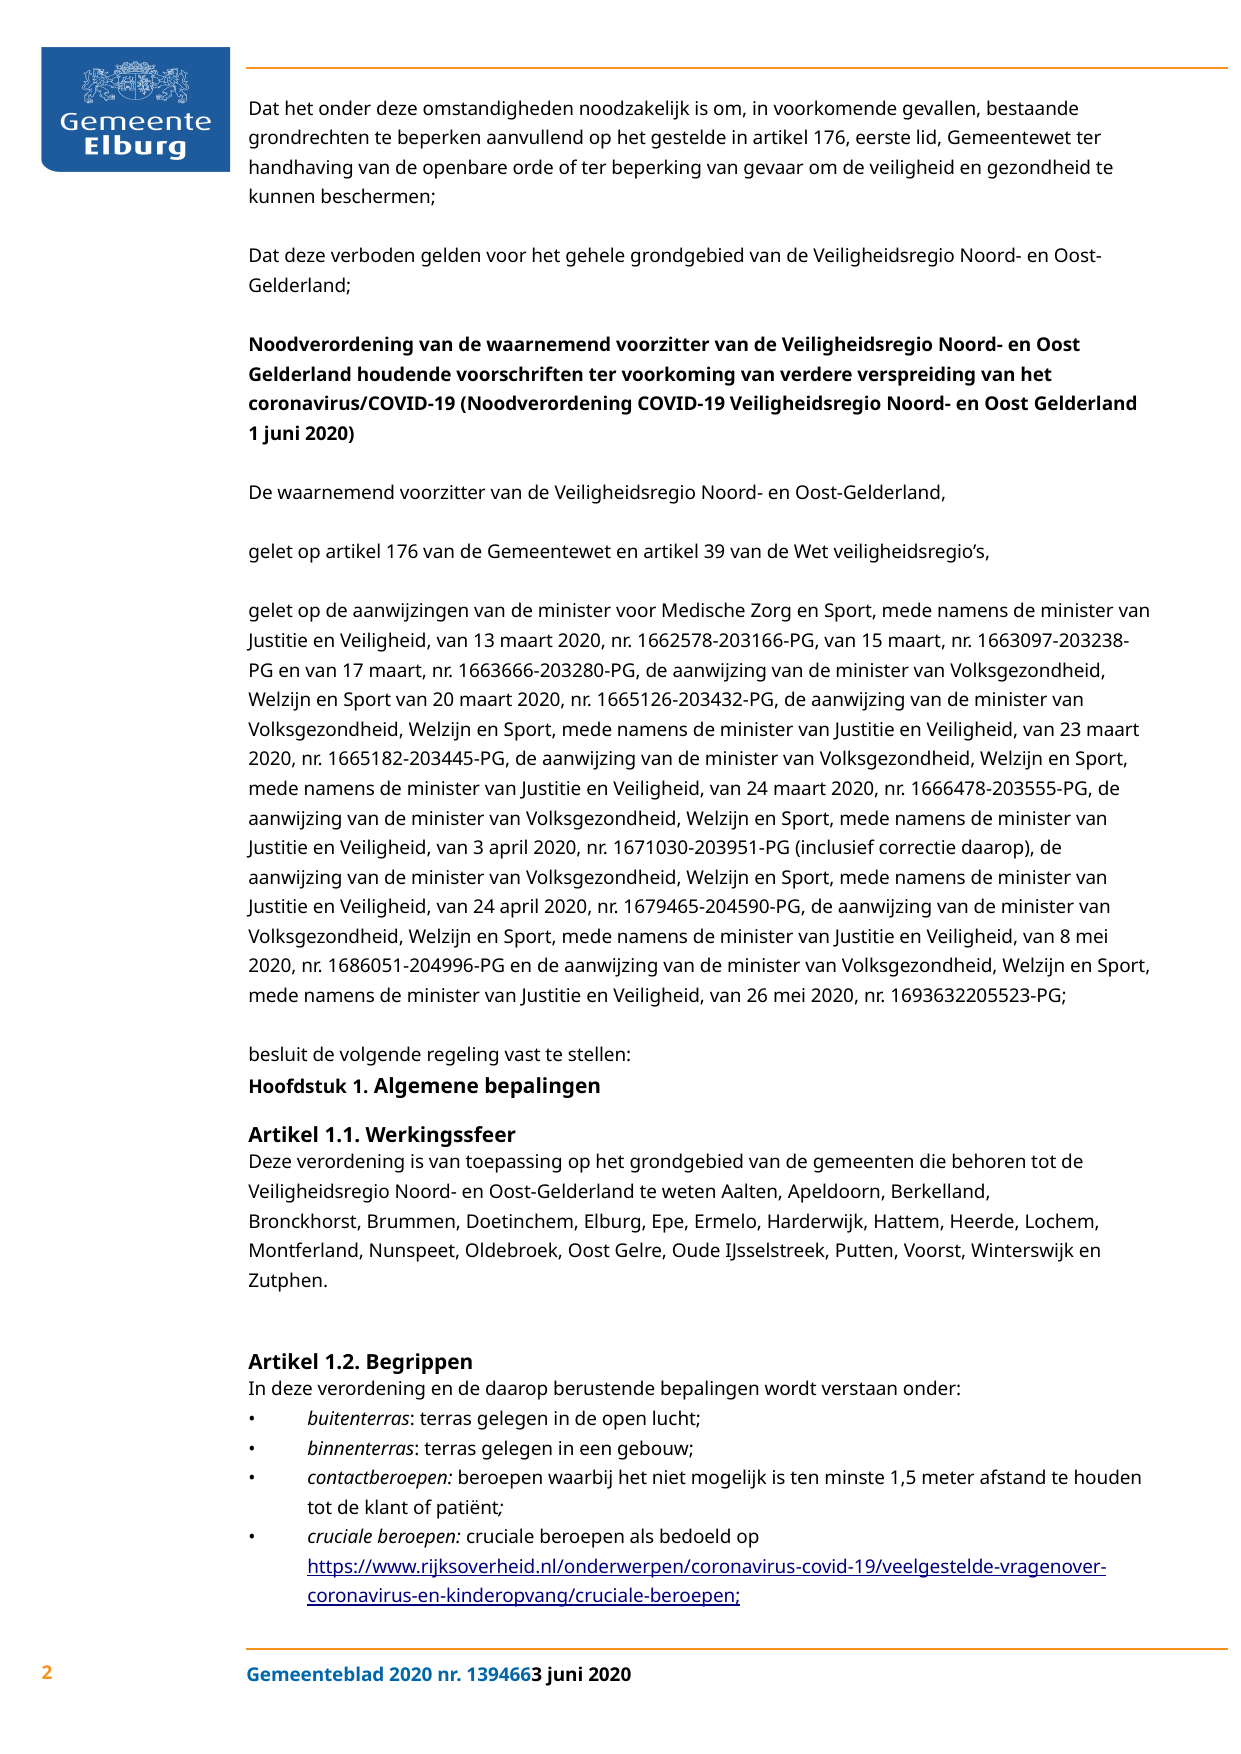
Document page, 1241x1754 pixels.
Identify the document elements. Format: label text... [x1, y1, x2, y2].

text Artikel 1.2. Begrippen [248, 1347, 1152, 1376]
text Noodverordening van de waarnemend voorzitter van de Veiligheidsregio Noord- en Oost Gelderland houdende voorschriften ter voorkoming van verdere verspreiding van het coronavirus/COVID-19 (Noodverordening COVID-19 Veiligheidsregio Noord- en Oost Gelderland 1 juni 2020) [248, 331, 1152, 446]
list contactberoepen: beroepen waarbij het niet mogelijk is ten minste 1,5 meter afstand te houden tot de klant of patiënt; [248, 1464, 1152, 1519]
text gelet op artikel 176 van de Gemeentewet en artikel 39 van de Wet veiligheidsregio’s, [248, 538, 1152, 564]
text De waarnemend voorzitter van de Veiligheidsregio Noord- en Oost-Gelderland, [248, 479, 1152, 505]
list cruciale beroepen: cruciale beroepen als bedoeld op https://www.rijksoverheid.nl/onderwerpen/coronavirus-covid-19/veelgestelde-vragenover-coronavirus-en-kinderopvang/cruciale-beroepen; [248, 1523, 1152, 1608]
list buitenterras: terras gelegen in de open lucht; [248, 1405, 1152, 1431]
text besluit de volgende regeling vast te stellen: [248, 1041, 1152, 1067]
text Artikel 1.1. Werkingssfeer [248, 1120, 1152, 1149]
text Dat het onder deze omstandigheden noodzakelijk is om, in voorkomende gevallen, bestaande grondrechten te beperken aanvullend op het gestelde in artikel 176, eerste lid, Gemeentewet ter handhaving van de openbare orde of ter beperking van gevaar om de veiligheid en gezondheid te kunnen beschermen; [248, 95, 1152, 209]
text Deze verordening is van toepassing op het grondgebied van de gemeenten die behoren tot de [248, 1149, 1152, 1174]
text In deze verordening en de daarop berustende bepalingen wordt verstaan onder: [248, 1376, 1152, 1401]
list binnenterras: terras gelegen in een gebouw; [248, 1435, 1152, 1460]
text Dat deze verboden gelden voor het gehele grondgebied van de Veiligheidsregio Noord- en Oost-Gelderland; [248, 243, 1152, 298]
text Hoofdstuk 1. Algemene bepalingen [248, 1071, 1152, 1099]
text Bronckhorst, Brummen, Doetinchem, Elburg, Epe, Ermelo, Harderwijk, Hattem, Heerde, Lochem, Montferland, Nunspeet, Oldebroek, Oost Gelre, Oude IJsselstreek, Putten, Voorst, Winterswijk en Zutphen. [248, 1208, 1152, 1293]
text gelet op de aanwijzingen van de minister voor Medische Zorg en Sport, mede namens de minister van Justitie en Veiligheid, van 13 maart 2020, nr. 1662578-203166-PG, van 15 maart, nr. 1663097-203238-PG en van 17 maart, nr. 1663666-203280-PG, de aanwijzing van de minister van Volksgezondheid, Welzijn en Sport van 20 maart 2020, nr. 1665126-203432-PG, de aanwijzing van de minister van Volksgezondheid, Welzijn en Sport, mede namens de minister van Justitie en Veiligheid, van 23 maart 2020, nr. 1665182-203445-PG, de aanwijzing van de minister van Volksgezondheid, Welzijn en Sport, mede namens de minister van Justitie en Veiligheid, van 24 maart 2020, nr. 1666478-203555-PG, de aanwijzing van de minister van Volksgezondheid, Welzijn en Sport, mede namens de minister van Justitie en Veiligheid, van 3 april 2020, nr. 1671030-203951-PG (inclusief correctie daarop), de aanwijzing van de minister van Volksgezondheid, Welzijn en Sport, mede namens de minister van Justitie en Veiligheid, van 24 april 2020, nr. 1679465-204590-PG, de aanwijzing van de minister van Volksgezondheid, Welzijn en Sport, mede namens de minister van Justitie en Veiligheid, van 8 mei 2020, nr. 1686051-204996-PG en de aanwijzing van de minister van Volksgezondheid, Welzijn en Sport, mede namens de minister van Justitie en Veiligheid, van 26 mei 2020, nr. 1693632205523-PG; [248, 598, 1152, 1008]
picture [41, 47, 231, 172]
text Veiligheidsregio Noord- en Oost-Gelderland te weten Aalten, Apeldoorn, Berkelland, [248, 1178, 1152, 1204]
